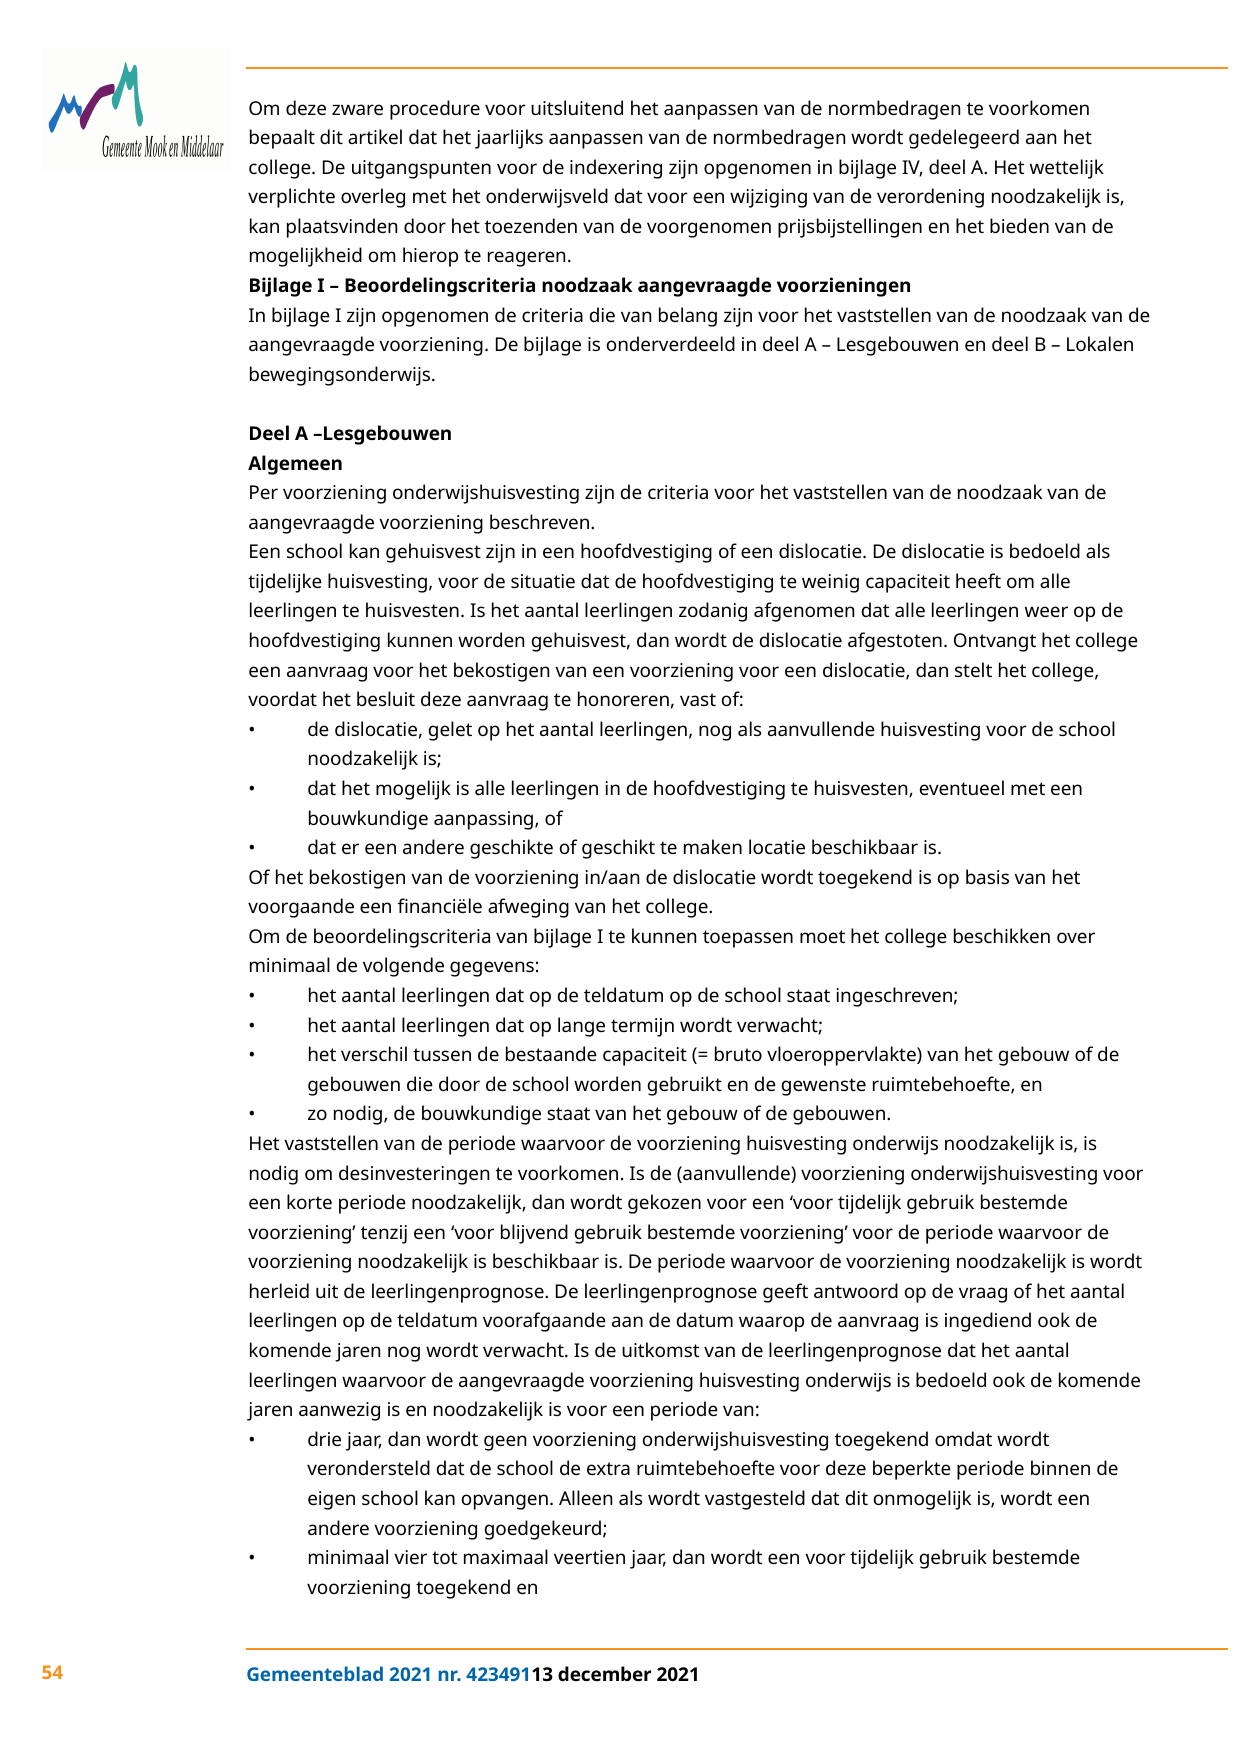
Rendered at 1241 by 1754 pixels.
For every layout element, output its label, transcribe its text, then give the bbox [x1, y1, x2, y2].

list dat het mogelijk is alle leerlingen in de hoofdvestiging te huisvesten, eventueel met een bouwkundige aanpassing, of [248, 775, 1152, 831]
list de dislocatie, gelet op het aantal leerlingen, nog als aanvullende huisvesting voor de school noodzakelijk is; [248, 716, 1152, 771]
text Bijlage I – Beoordelingscriteria noodzaak aangevraagde voorzieningen [248, 272, 1152, 298]
text Om de beoordelingscriteria van bijlage I te kunnen toepassen moet het college beschikken over minimaal de volgende gegevens: [248, 923, 1152, 978]
text Een school kan gehuisvest zijn in een hoofdvestiging of een dislocatie. De dislocatie is bedoeld als tijdelijke huisvesting, voor de situatie dat de hoofdvestiging te weinig capaciteit heeft om alle leerlingen te huisvesten. Is het aantal leerlingen zodanig afgenomen dat alle leerlingen weer op de hoofdvestiging kunnen worden gehuisvest, dan wordt de dislocatie afgestoten. Ontvangt het college een aanvraag voor het bekostigen van een voorziening voor een dislocatie, dan stelt het college, voordat het besluit deze aanvraag te honoreren, vast of: [248, 538, 1152, 712]
text Om deze zware procedure voor uitsluitend het aanpassen van de normbedragen te voorkomen bepaalt dit artikel dat het jaarlijks aanpassen van de normbedragen wordt gedelegeerd aan het college. De uitgangspunten voor de indexering zijn opgenomen in bijlage IV, deel A. Het wettelijk verplichte overleg met het onderwijsveld dat voor een wijziging van de verordening noodzakelijk is, kan plaatsvinden door het toezenden van de voorgenomen prijsbijstellingen en het bieden van de mogelijkheid om hierop te reageren. [248, 95, 1152, 268]
text Het vaststellen van de periode waarvoor de voorziening huisvesting onderwijs noodzakelijk is, is nodig om desinvesteringen te voorkomen. Is de (aanvullende) voorziening onderwijshuisvesting voor een korte periode noodzakelijk, dan wordt gekozen voor een ‘voor tijdelijk gebruik bestemde voorziening’ tenzij een ‘voor blijvend gebruik bestemde voorziening’ voor de periode waarvoor de voorziening noodzakelijk is beschikbaar is. De periode waarvoor de voorziening noodzakelijk is wordt herleid uit de leerlingenprognose. De leerlingenprognose geeft antwoord op de vraag of het aantal leerlingen op de teldatum voorafgaande aan de datum waarop de aanvraag is ingediend ook de komende jaren nog wordt verwacht. Is de uitkomst van de leerlingenprognose dat het aantal leerlingen waarvoor de aangevraagde voorziening huisvesting onderwijs is bedoeld ook de komende jaren aanwezig is en noodzakelijk is voor een periode van: [248, 1130, 1152, 1422]
list het aantal leerlingen dat op lange termijn wordt verwacht; [248, 1012, 1152, 1038]
text In bijlage I zijn opgenomen de criteria die van belang zijn voor het vaststellen van de noodzaak van de aangevraagde voorziening. De bijlage is onderverdeeld in deel A – Lesgebouwen en deel B – Lokalen bewegingsonderwijs. [248, 302, 1152, 387]
text Deel A –Lesgebouwen [248, 420, 1152, 446]
list minimaal vier tot maximaal veertien jaar, dan wordt een voor tijdelijk gebruik bestemde voorziening toegekend en [248, 1544, 1152, 1600]
list zo nodig, de bouwkundige staat van het gebouw of de gebouwen. [248, 1101, 1152, 1126]
text Of het bekostigen van de voorziening in/aan de dislocatie wordt toegekend is op basis van het voorgaande een financiële afweging van het college. [248, 864, 1152, 919]
list dat er een andere geschikte of geschikt te maken locatie beschikbaar is. [248, 834, 1152, 860]
list het aantal leerlingen dat op de teldatum op de school staat ingeschreven; [248, 982, 1152, 1008]
list drie jaar, dan wordt geen voorziening onderwijshuisvesting toegekend omdat wordt verondersteld dat de school de extra ruimtebehoefte voor deze beperkte periode binnen de eigen school kan opvangen. Alleen als wordt vastgesteld dat dit onmogelijk is, wordt een andere voorziening goedgekeurd; [248, 1426, 1152, 1541]
text Algemeen [248, 450, 1152, 476]
picture [41, 47, 231, 172]
text Per voorziening onderwijshuisvesting zijn de criteria voor het vaststellen van de noodzaak van de aangevraagde voorziening beschreven. [248, 479, 1152, 535]
list het verschil tussen de bestaande capaciteit (= bruto vloeroppervlakte) van het gebouw of de gebouwen die door de school worden gebruikt en de gewenste ruimtebehoefte, en [248, 1041, 1152, 1097]
